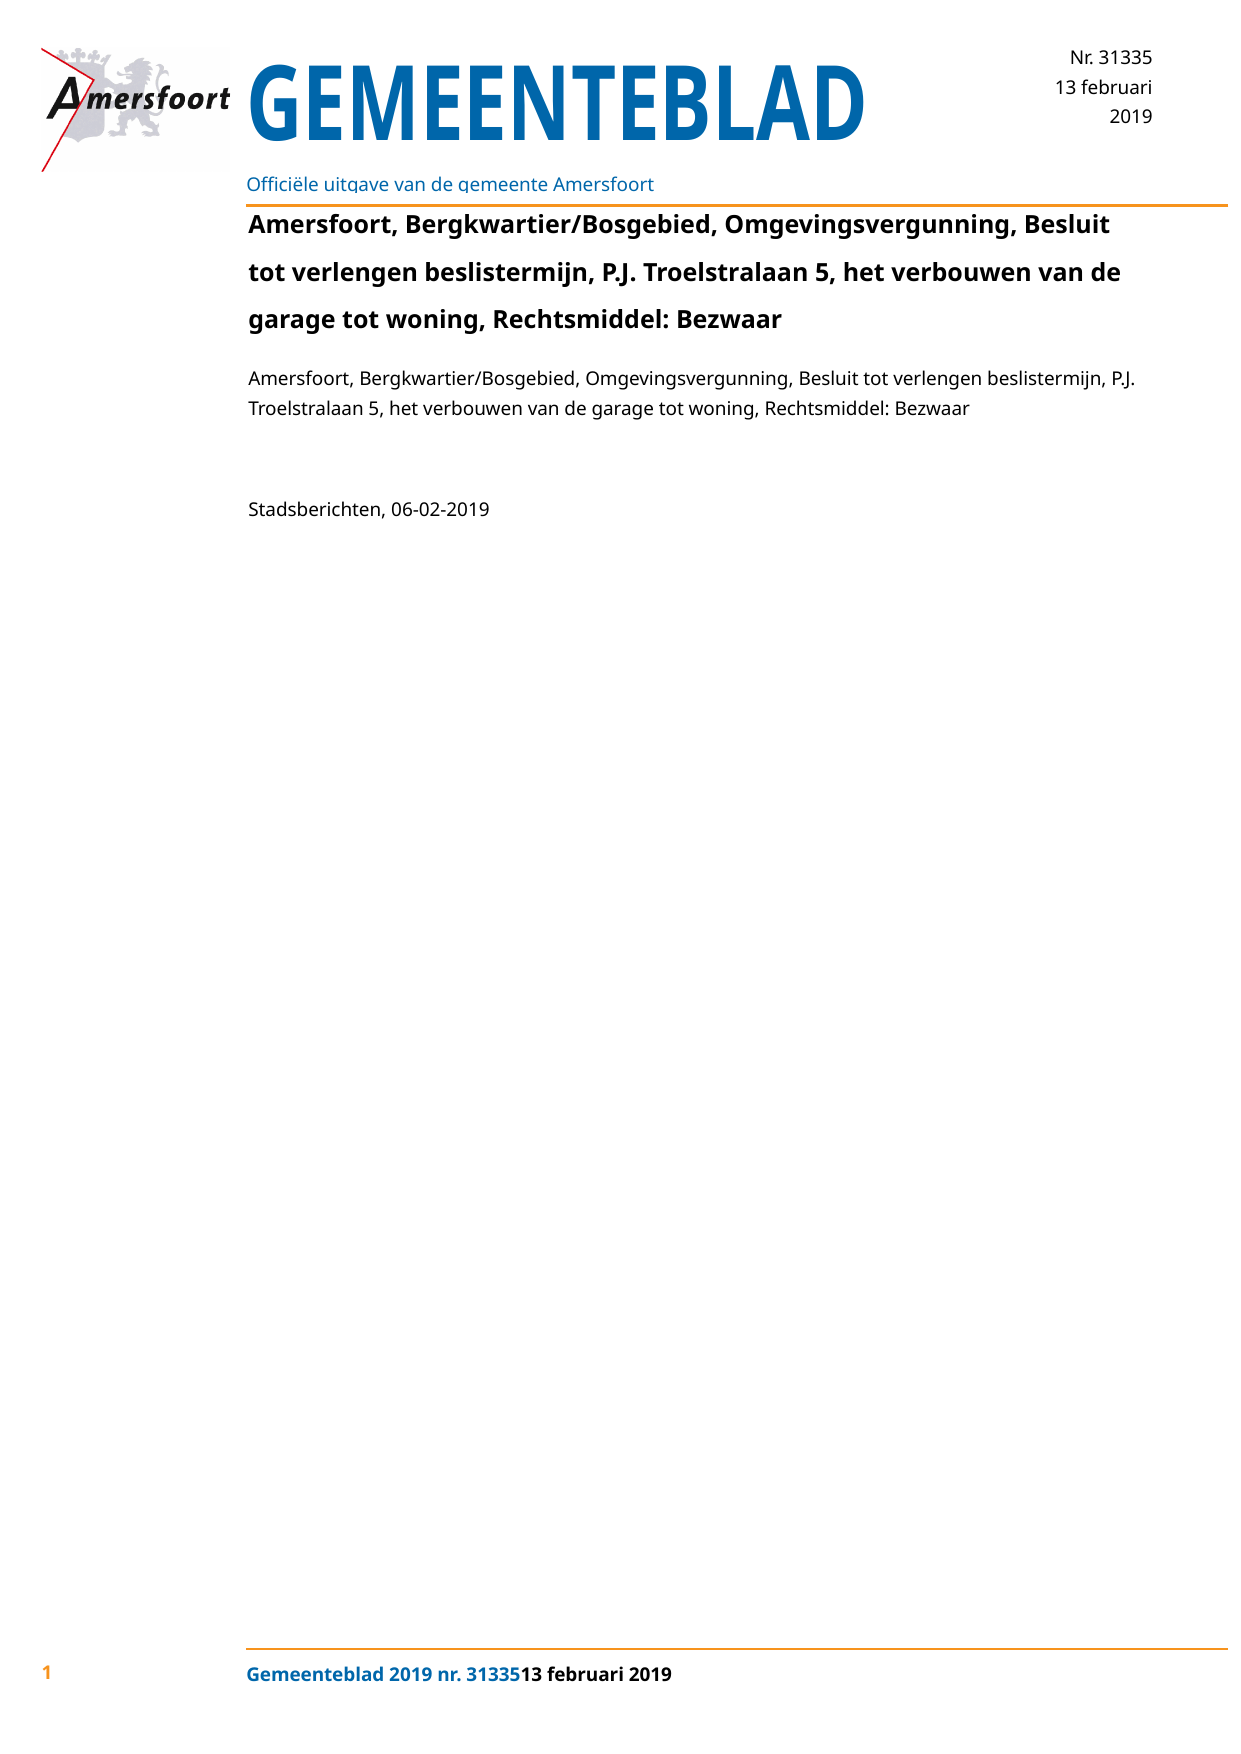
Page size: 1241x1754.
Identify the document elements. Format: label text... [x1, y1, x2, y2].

text Stadsberichten, 06-02-2019 [248, 496, 1152, 522]
picture [41, 47, 231, 172]
text Amersfoort, Bergkwartier/Bosgebied, Omgevingsvergunning, Besluit tot verlengen beslistermijn, P.J. Troelstralaan 5, het verbouwen van de garage tot woning, Rechtsmiddel: Bezwaar [248, 207, 1152, 336]
text Amersfoort, Bergkwartier/Bosgebied, Omgevingsvergunning, Besluit tot verlengen beslistermijn, P.J. Troelstralaan 5, het verbouwen van de garage tot woning, Rechtsmiddel: Bezwaar [248, 366, 1152, 421]
